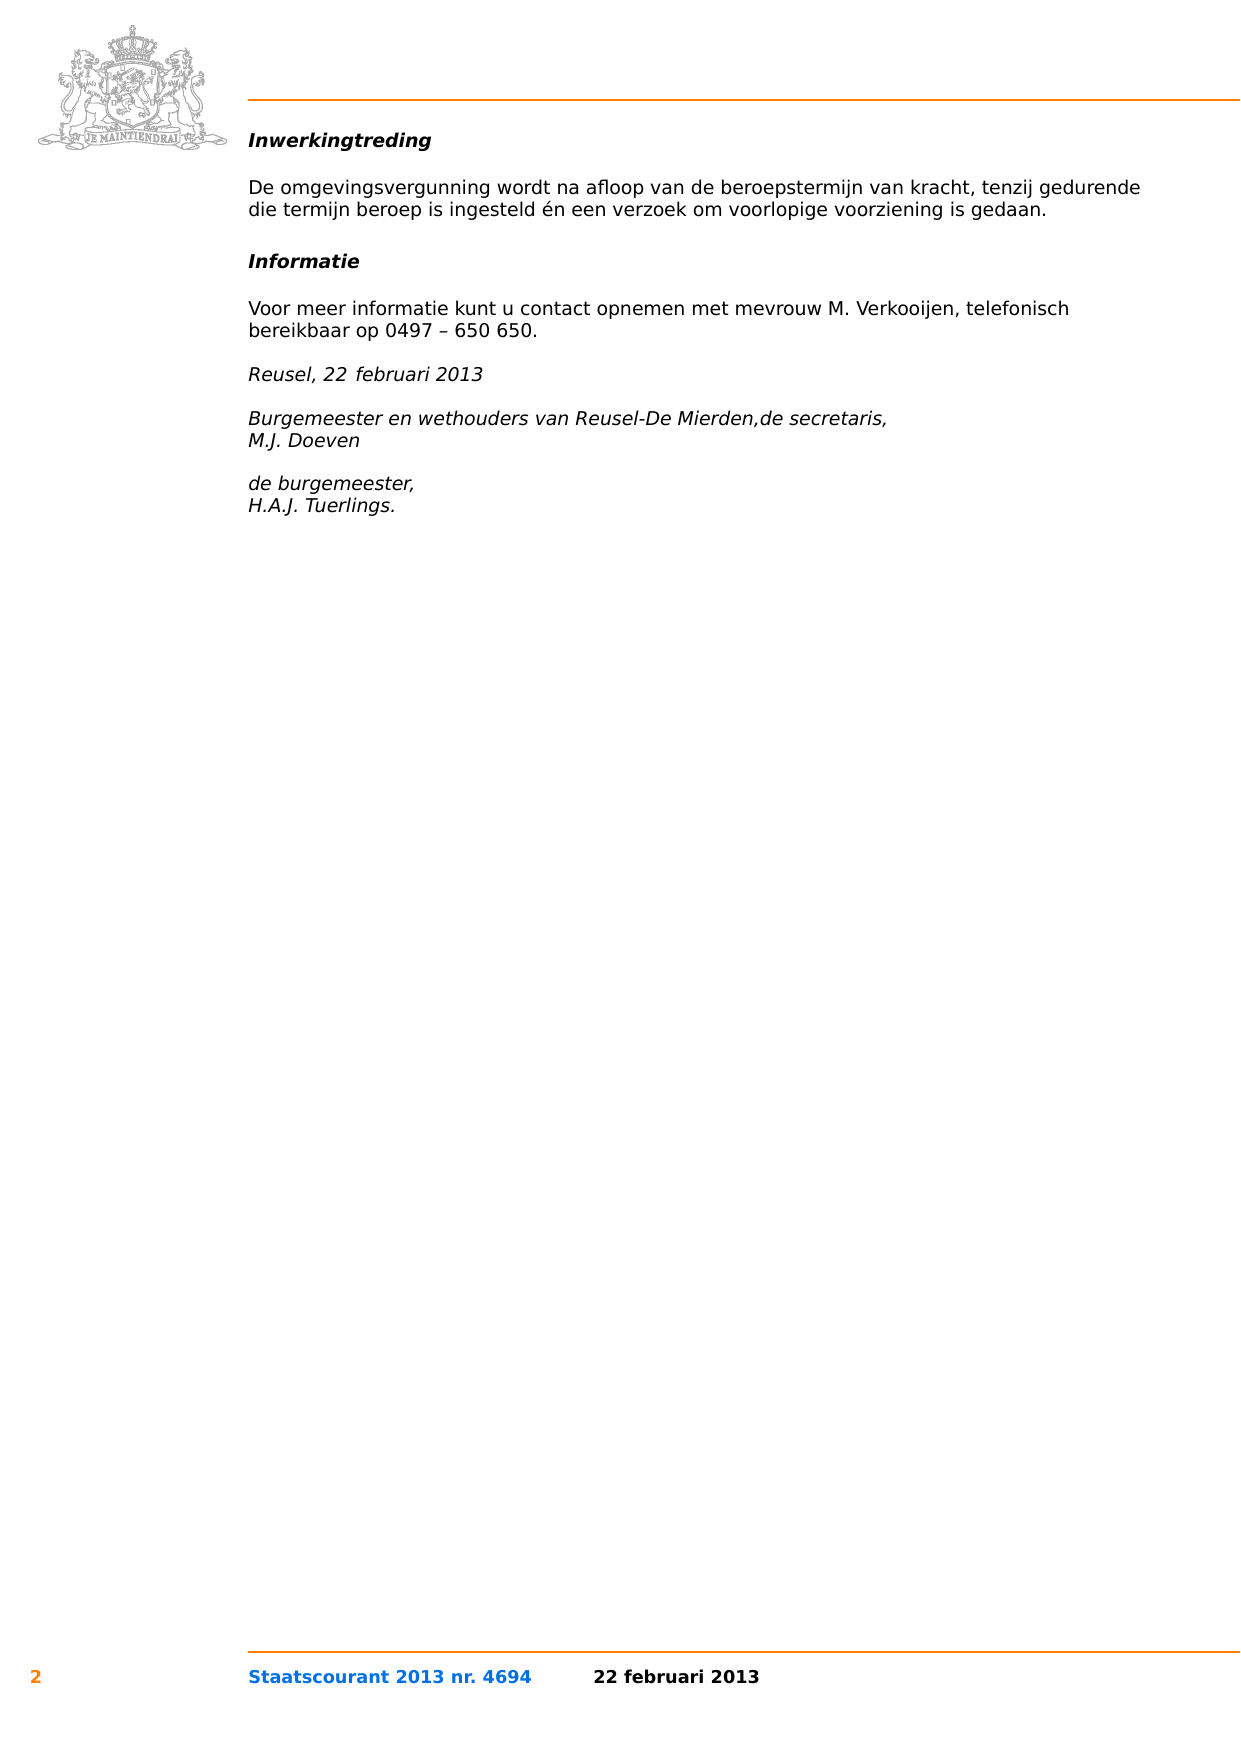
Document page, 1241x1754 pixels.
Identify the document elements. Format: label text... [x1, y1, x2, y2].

text Reusel, 22 februari 2013 [248, 364, 1163, 386]
text De omgevingsvergunning wordt na afloop van de beroepstermijn van kracht, tenzij gedurende die termijn beroep is ingesteld én een verzoek om voorlopige voorziening is gedaan. [248, 177, 1163, 221]
text Burgemeester en wethouders van Reusel-De Mierden,de secretaris, M.J. Doeven [248, 407, 1163, 451]
text de burgemeester, H.A.J. Tuerlings. [248, 473, 1163, 517]
subtitle Inwerkingtreding [248, 130, 1163, 152]
text Voor meer informatie kunt u contact opnemen met mevrouw M. Verkooijen, telefonisch bereikbaar op 0497 – 650 650. [248, 298, 1163, 342]
picture [38, 25, 227, 150]
subtitle Informatie [248, 251, 1163, 273]
